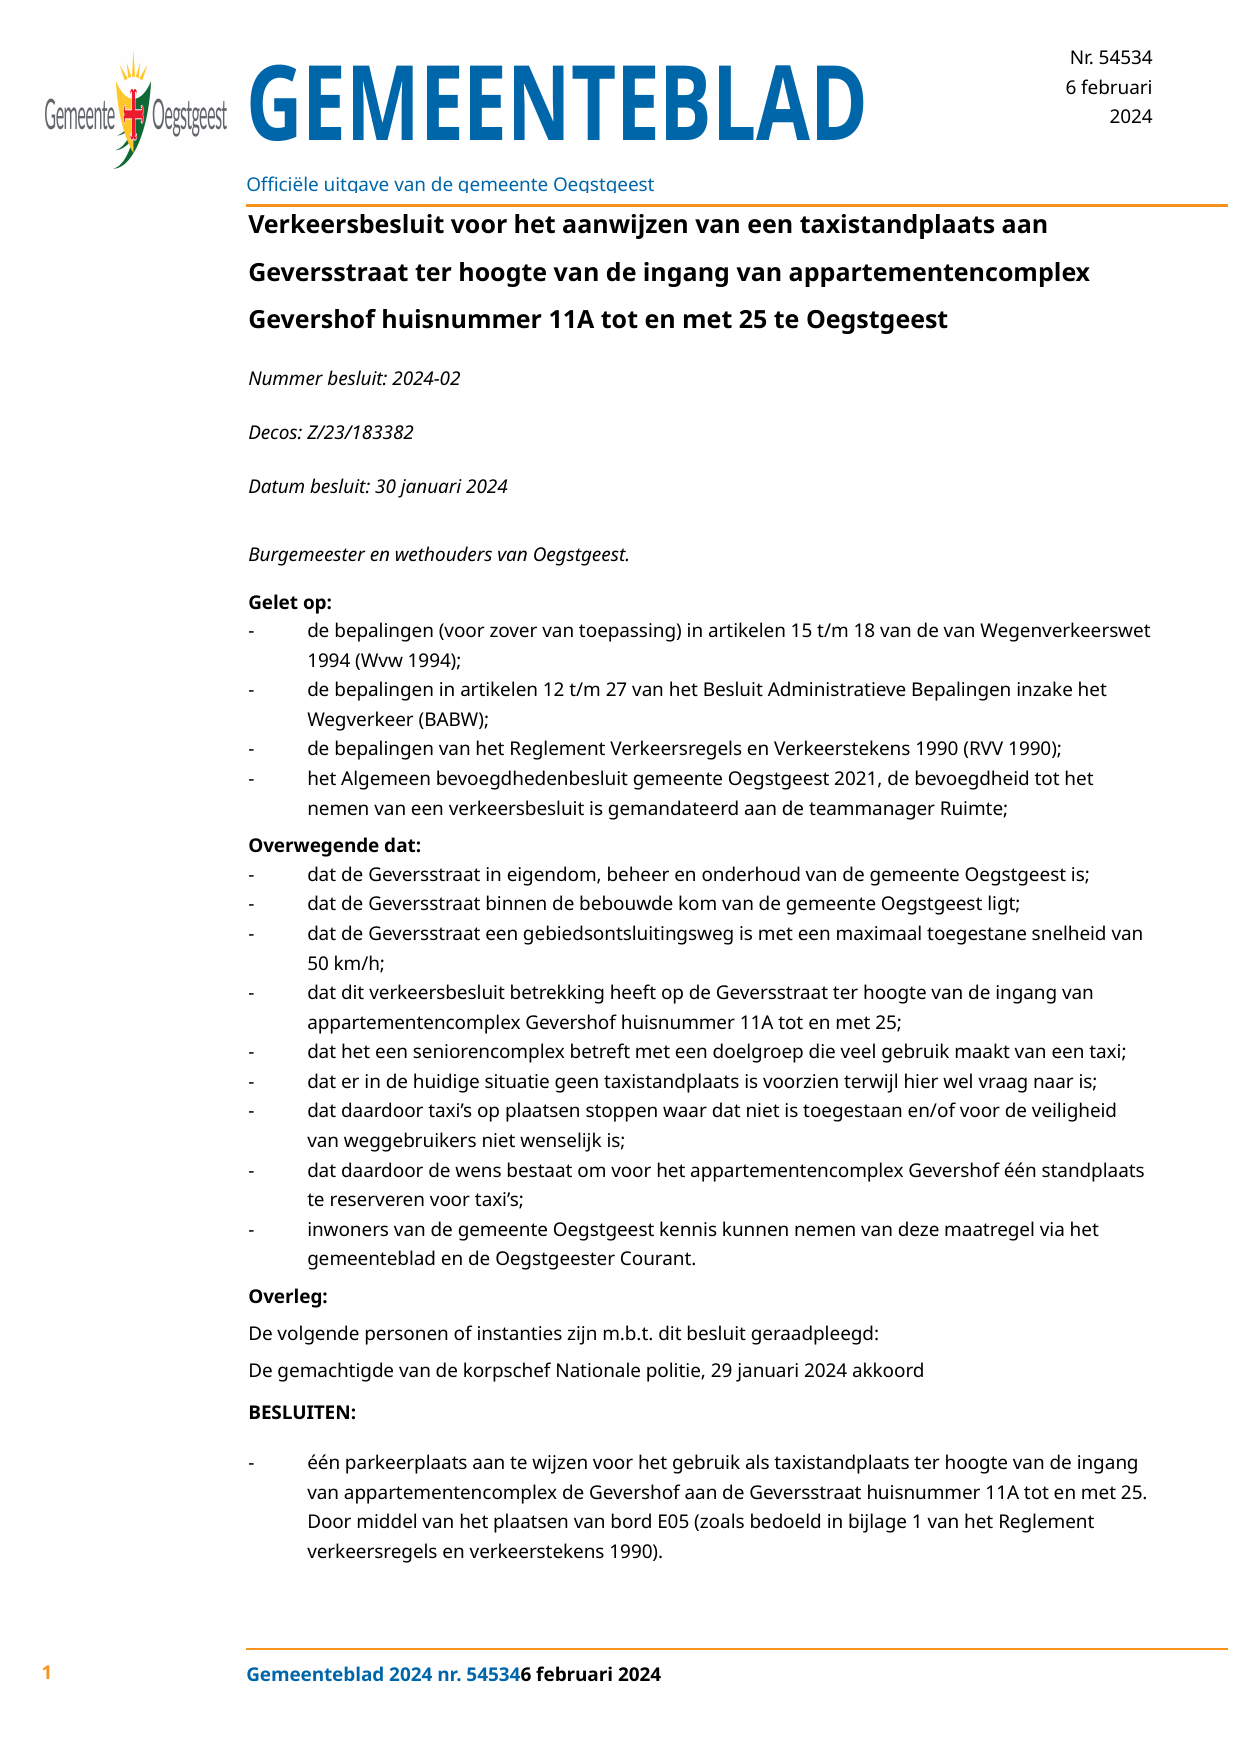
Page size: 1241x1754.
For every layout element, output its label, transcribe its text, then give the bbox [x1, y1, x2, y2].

list dat het een seniorencomplex betreft met een doelgroep die veel gebruik maakt van een taxi; [248, 1038, 1152, 1064]
text Decos: Z/23/183382 [248, 419, 1152, 445]
text Overwegende dat: [248, 833, 1152, 858]
text Verkeersbesluit voor het aanwijzen van een taxistandplaats aan Geversstraat ter hoogte van de ingang van appartementencomplex Gevershof huisnummer 11A tot en met 25 te Oegstgeest [248, 207, 1152, 336]
list één parkeerplaats aan te wijzen voor het gebruik als taxistandplaats ter hoogte van de ingang van appartementencomplex de Gevershof aan de Geversstraat huisnummer 11A tot en met 25. Door middel van het plaatsen van bord E05 (zoals bedoeld in bijlage 1 van het Reglement verkeersregels en verkeerstekens 1990). [248, 1449, 1152, 1564]
list dat er in de huidige situatie geen taxistandplaats is voorzien terwijl hier wel vraag naar is; [248, 1068, 1152, 1094]
text De gemachtigde van de korpschef Nationale politie, 29 januari 2024 akkoord [248, 1357, 1152, 1383]
text Nummer besluit: 2024-02 [248, 366, 1152, 391]
text Overleg: [248, 1283, 1152, 1309]
list inwoners van de gemeente Oegstgeest kennis kunnen nemen van deze maatregel via het gemeenteblad en de Oegstgeester Courant. [248, 1216, 1152, 1271]
text BESLUITEN: [248, 1399, 1152, 1424]
text Gelet op: [248, 589, 1152, 615]
picture [41, 47, 231, 172]
text Burgemeester en wethouders van Oegstgeest. [248, 541, 1152, 567]
list dat de Geversstraat binnen de bebouwde kom van de gemeente Oegstgeest ligt; [248, 891, 1152, 916]
list de bepalingen (voor zover van toepassing) in artikelen 15 t/m 18 van de van Wegenverkeerswet 1994 (Wvw 1994); [248, 617, 1152, 673]
list het Algemeen bevoegdhedenbesluit gemeente Oegstgeest 2021, de bevoegdheid tot het nemen van een verkeersbesluit is gemandateerd aan de teammanager Ruimte; [248, 765, 1152, 821]
list dat daardoor taxi’s op plaatsen stoppen waar dat niet is toegestaan en/of voor de veiligheid van weggebruikers niet wenselijk is; [248, 1098, 1152, 1153]
list dat de Geversstraat een gebiedsontsluitingsweg is met een maximaal toegestane snelheid van 50 km/h; [248, 920, 1152, 976]
text Datum besluit: 30 januari 2024 [248, 474, 1152, 499]
list de bepalingen in artikelen 12 t/m 27 van het Besluit Administratieve Bepalingen inzake het Wegverkeer (BABW); [248, 676, 1152, 732]
list dat de Geversstraat in eigendom, beheer en onderhoud van de gemeente Oegstgeest is; [248, 861, 1152, 887]
list dat daardoor de wens bestaat om voor het appartementencomplex Gevershof één standplaats te reserveren voor taxi’s; [248, 1157, 1152, 1212]
list de bepalingen van het Reglement Verkeersregels en Verkeerstekens 1990 (RVV 1990); [248, 736, 1152, 761]
text De volgende personen of instanties zijn m.b.t. dit besluit geraadpleegd: [248, 1320, 1152, 1346]
list dat dit verkeersbesluit betrekking heeft op de Geversstraat ter hoogte van de ingang van appartementencomplex Gevershof huisnummer 11A tot en met 25; [248, 979, 1152, 1035]
